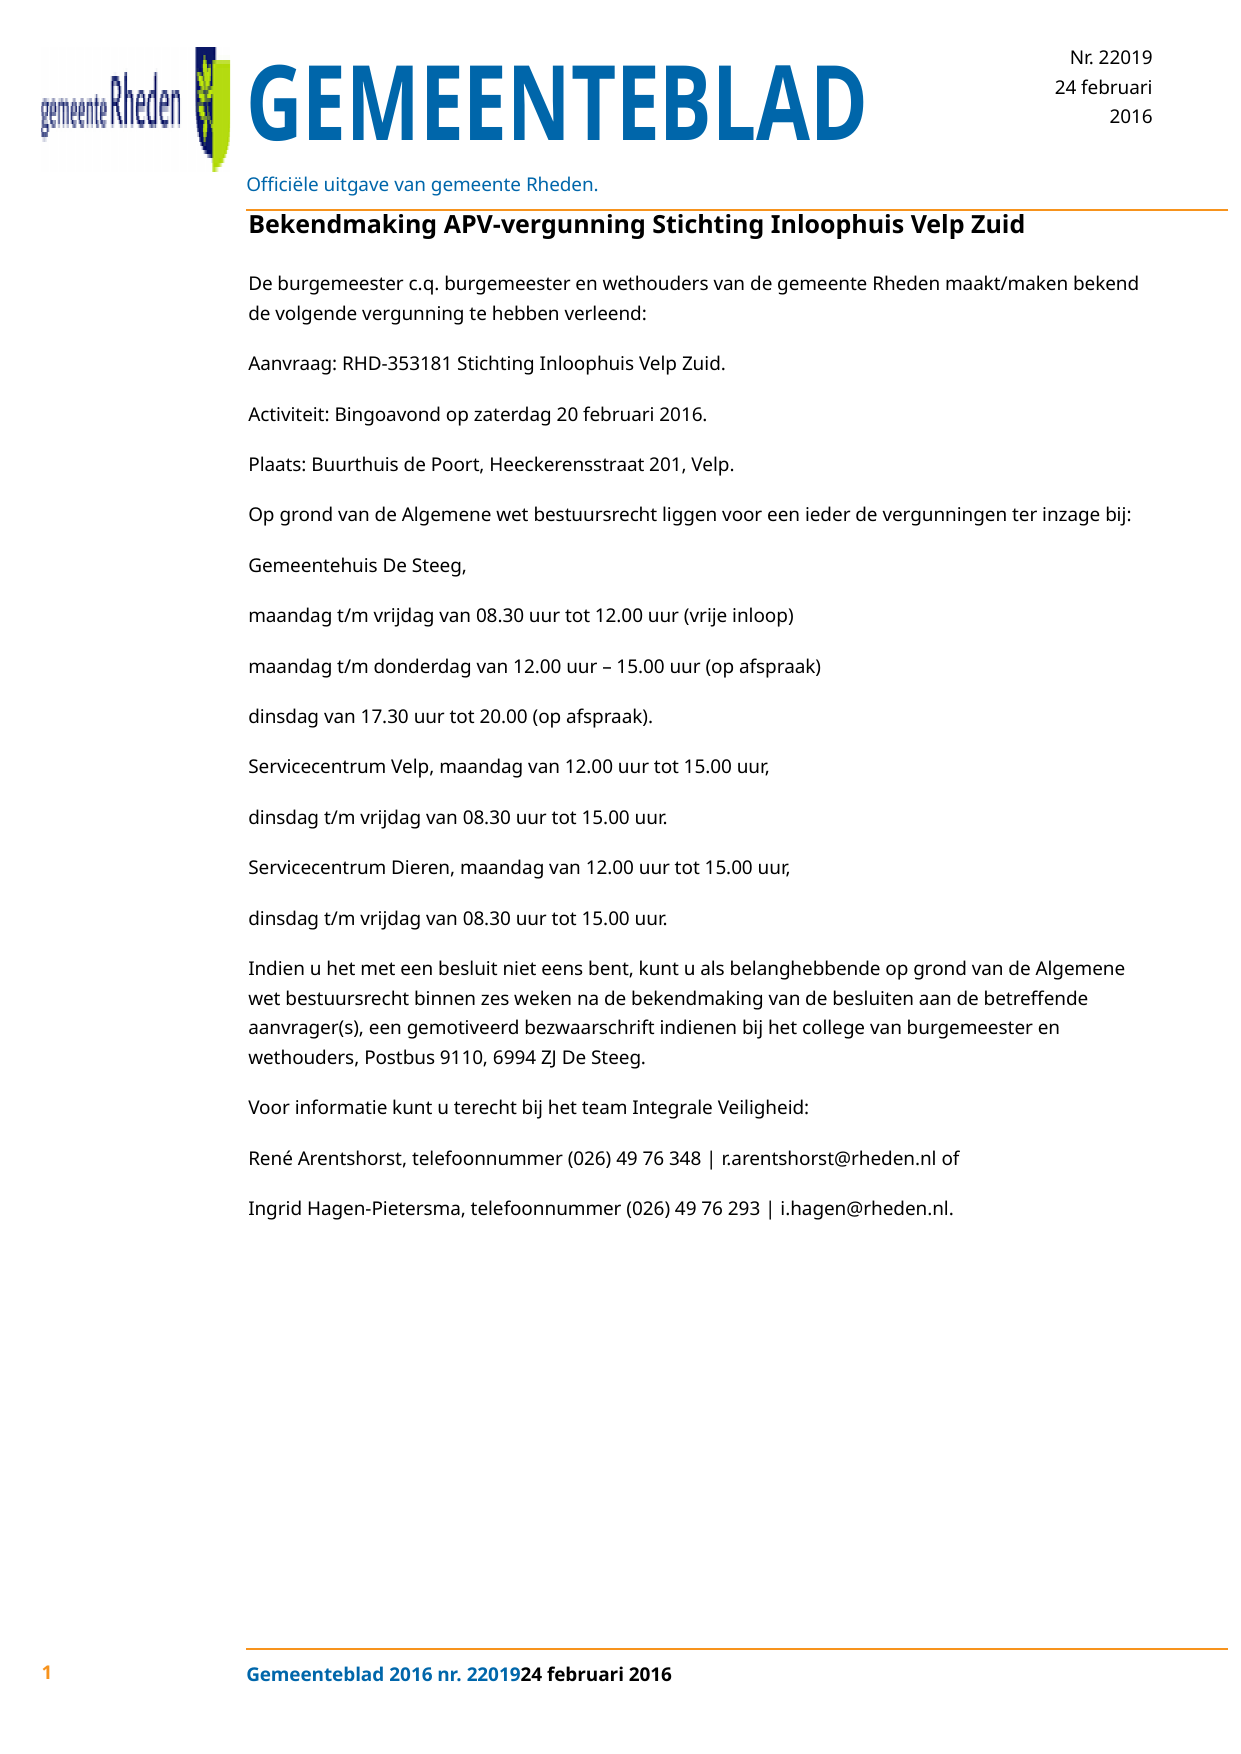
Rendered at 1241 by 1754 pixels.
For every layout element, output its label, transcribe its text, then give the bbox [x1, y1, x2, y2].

text Servicecentrum Velp, maandag van 12.00 uur tot 15.00 uur, [248, 754, 1152, 779]
text Plaats: Buurthuis de Poort, Heeckerensstraat 201, Velp. [248, 451, 1152, 477]
text dinsdag t/m vrijdag van 08.30 uur tot 15.00 uur. [248, 905, 1152, 931]
text Op grond van de Algemene wet bestuursrecht liggen voor een ieder de vergunningen ter inzage bij: [248, 502, 1152, 527]
text Bekendmaking APV-vergunning Stichting Inloophuis Velp Zuid [248, 211, 1152, 241]
text Activiteit: Bingoavond op zaterdag 20 februari 2016. [248, 401, 1152, 426]
text dinsdag t/m vrijdag van 08.30 uur tot 15.00 uur. [248, 804, 1152, 830]
text maandag t/m donderdag van 12.00 uur – 15.00 uur (op afspraak) [248, 653, 1152, 678]
picture [41, 47, 231, 172]
text Servicecentrum Dieren, maandag van 12.00 uur tot 15.00 uur, [248, 854, 1152, 880]
text René Arentshorst, telefoonnummer (026) 49 76 348 | r.arentshorst@rheden.nl of [248, 1145, 1152, 1171]
text Gemeentehuis De Steeg, [248, 552, 1152, 578]
text De burgemeester c.q. burgemeester en wethouders van de gemeente Rheden maakt/maken bekend de volgende vergunning te hebben verleend: [248, 270, 1152, 326]
text Ingrid Hagen-Pietersma, telefoonnummer (026) 49 76 293 | i.hagen@rheden.nl. [248, 1195, 1152, 1221]
text dinsdag van 17.30 uur tot 20.00 (op afspraak). [248, 703, 1152, 729]
text Indien u het met een besluit niet eens bent, kunt u als belanghebbende op grond van de Algemene wet bestuursrecht binnen zes weken na de bekendmaking van de besluiten aan de betreffende aanvrager(s), een gemotiveerd bezwaarschrift indienen bij het college van burgemeester en wethouders, Postbus 9110, 6994 ZJ De Steeg. [248, 955, 1152, 1070]
text Aanvraag: RHD-353181 Stichting Inloophuis Velp Zuid. [248, 350, 1152, 376]
text maandag t/m vrijdag van 08.30 uur tot 12.00 uur (vrije inloop) [248, 602, 1152, 628]
text Voor informatie kunt u terecht bij het team Integrale Veiligheid: [248, 1094, 1152, 1120]
